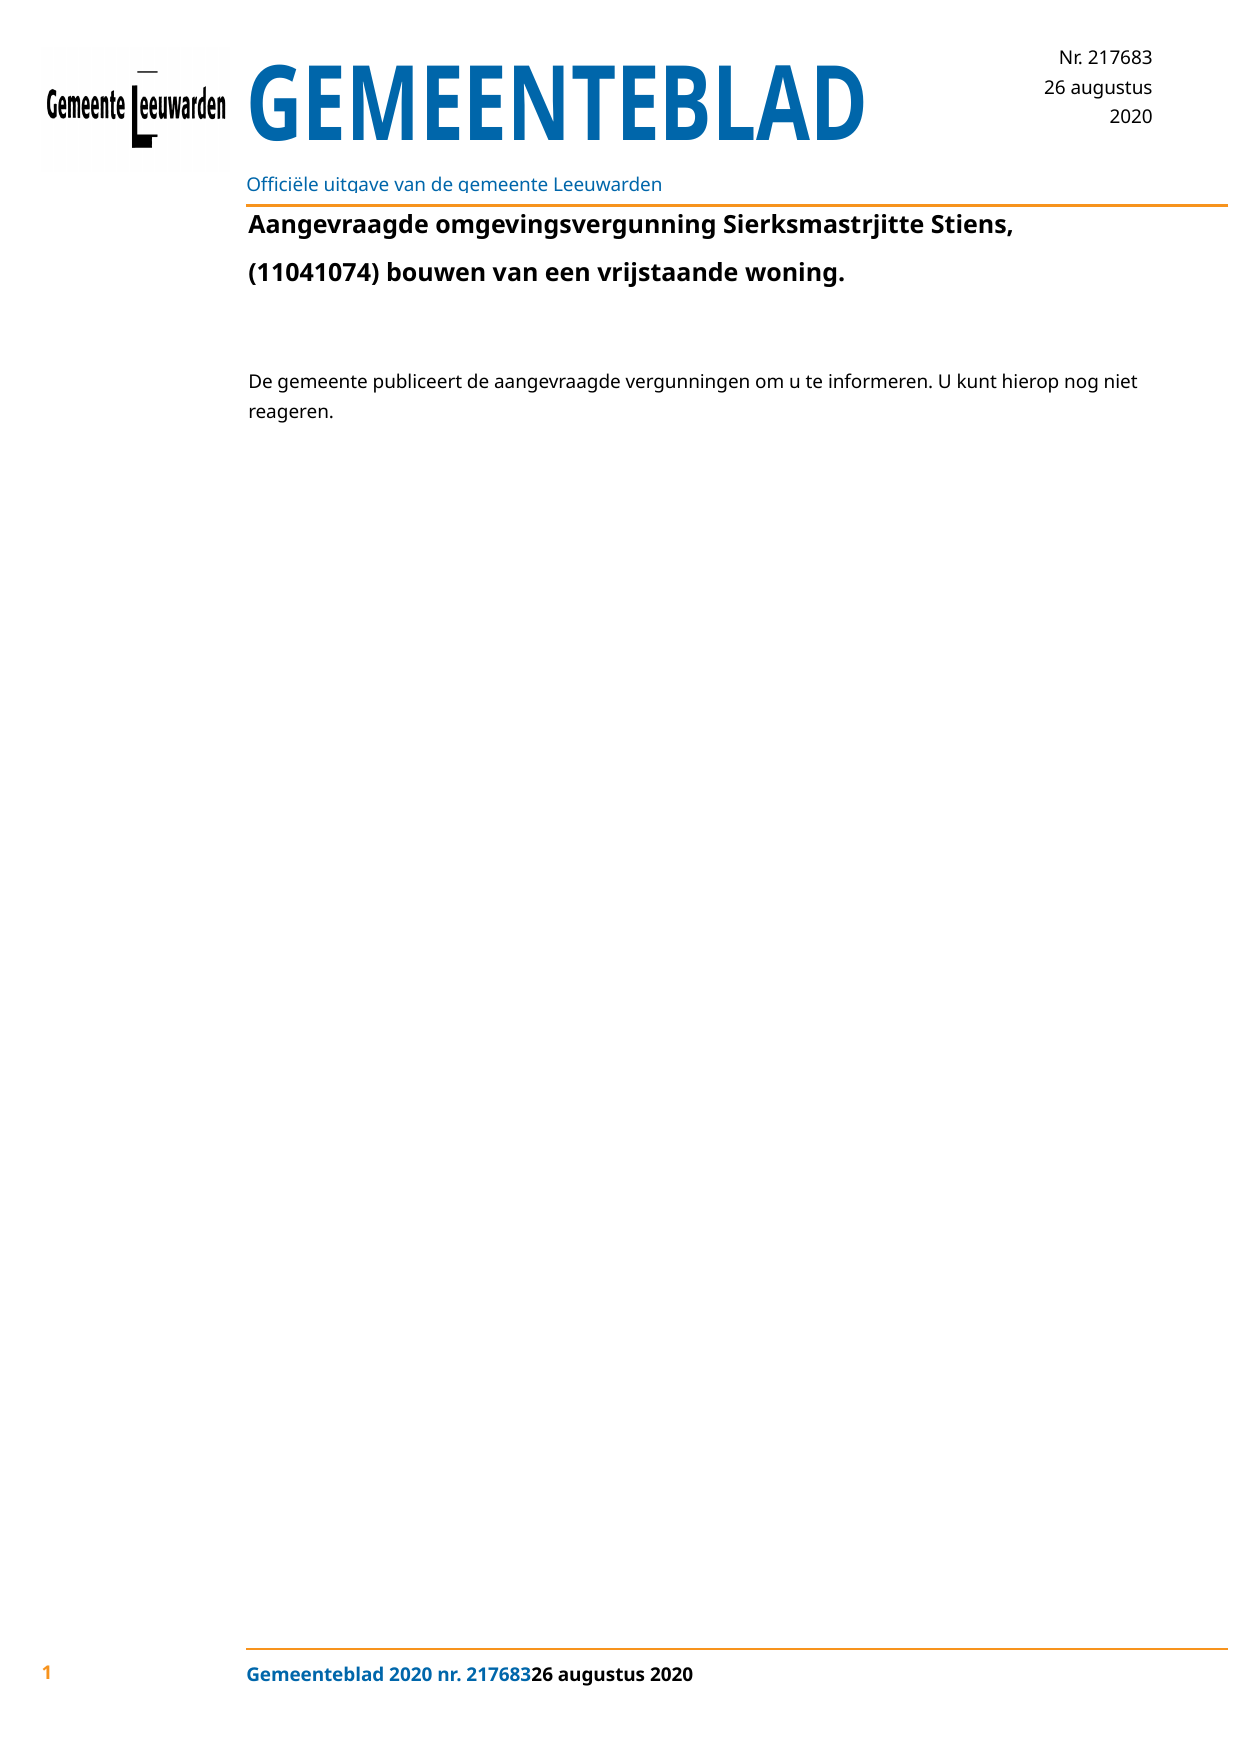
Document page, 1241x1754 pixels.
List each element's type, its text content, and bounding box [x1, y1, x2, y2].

text De gemeente publiceert de aangevraagde vergunningen om u te informeren. U kunt hierop nog niet reageren. [248, 368, 1152, 424]
text Aangevraagde omgevingsvergunning Sierksmastrjitte Stiens, (11041074) bouwen van een vrijstaande woning. [248, 207, 1152, 288]
picture [41, 47, 231, 172]
